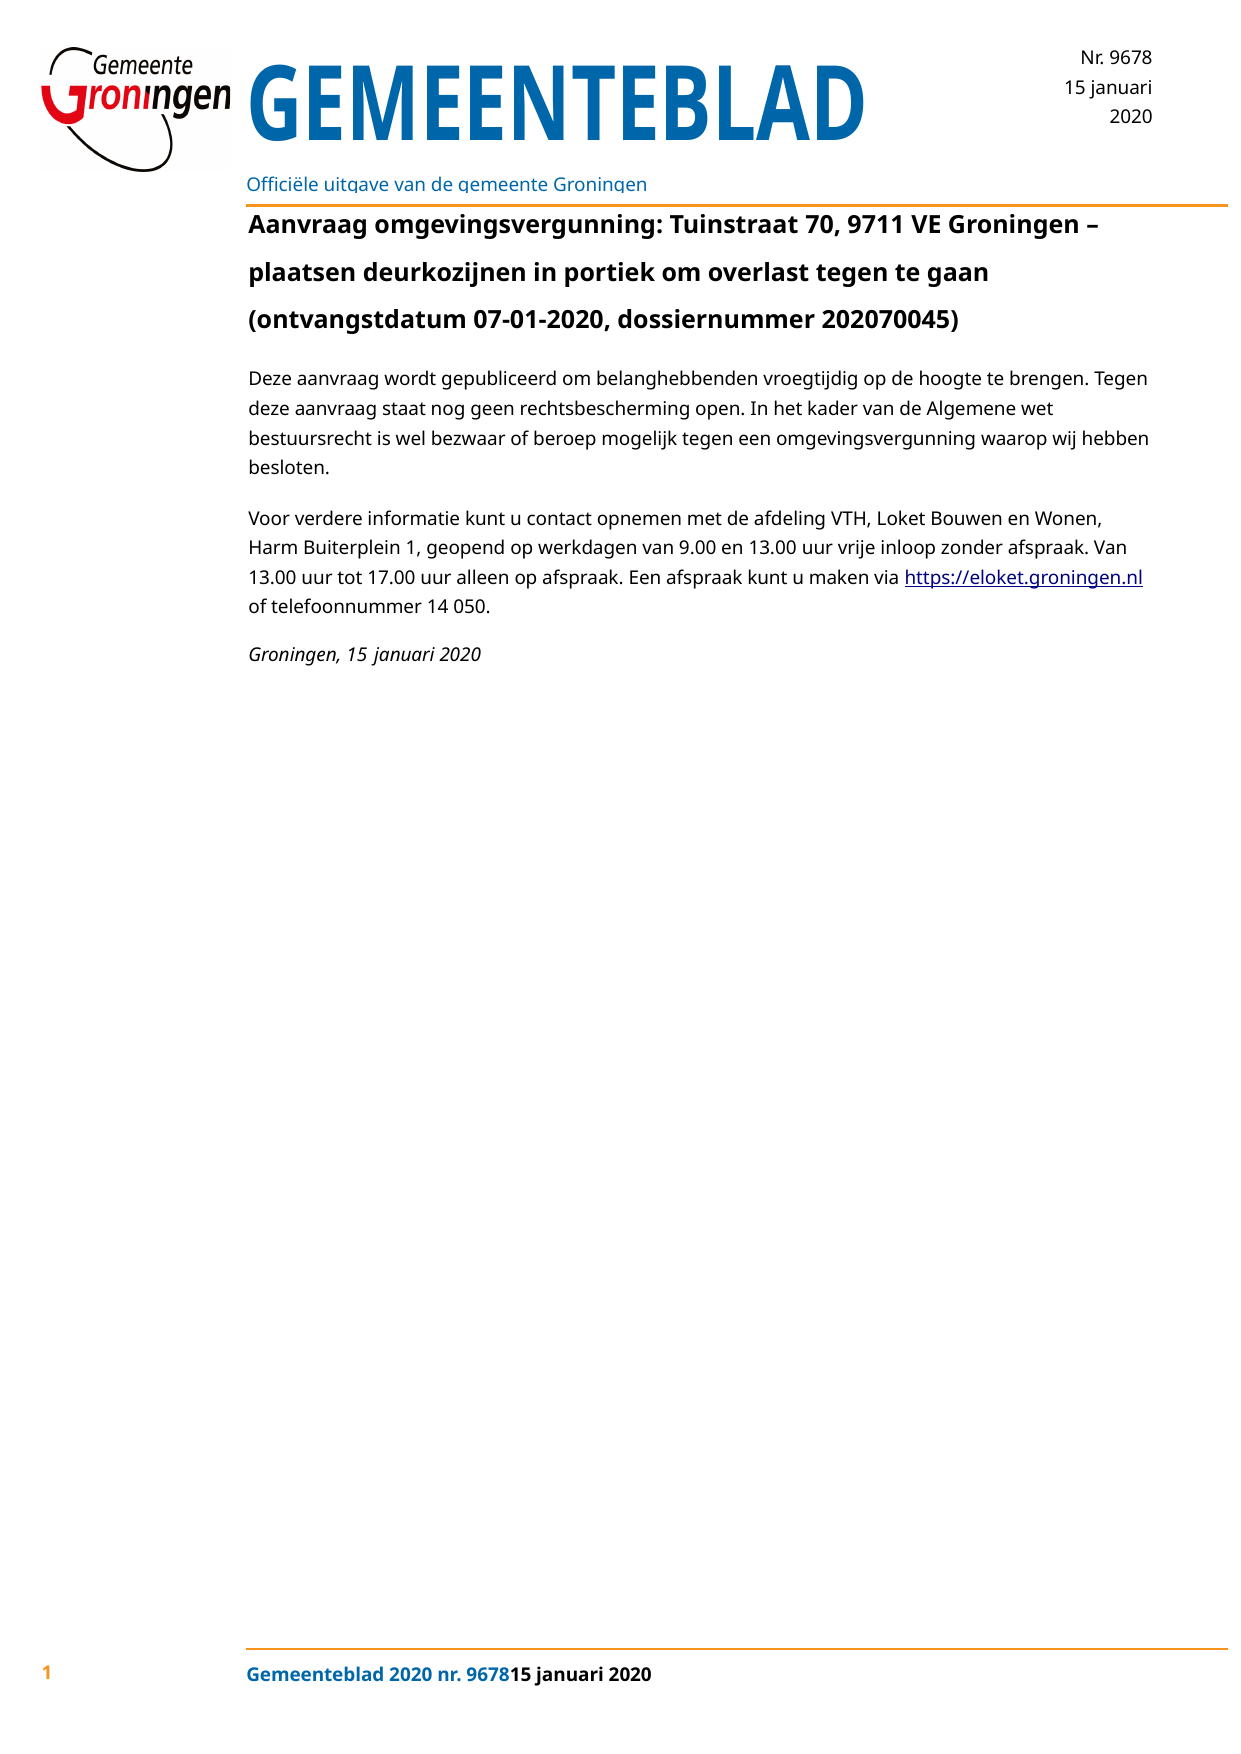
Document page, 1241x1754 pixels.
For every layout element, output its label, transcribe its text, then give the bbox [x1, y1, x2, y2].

text Groningen, 15 januari 2020 [248, 641, 1152, 667]
text Aanvraag omgevingsvergunning: Tuinstraat 70, 9711 VE Groningen – plaatsen deurkozijnen in portiek om overlast tegen te gaan (ontvangstdatum 07-01-2020, dossiernummer 202070045) [248, 207, 1152, 336]
picture [41, 47, 231, 172]
text Voor verdere informatie kunt u contact opnemen met de afdeling VTH, Loket Bouwen en Wonen, Harm Buiterplein 1, geopend op werkdagen van 9.00 en 13.00 uur vrije inloop zonder afspraak. Van 13.00 uur tot 17.00 uur alleen op afspraak. Een afspraak kunt u maken via https://eloket.groningen.nl of telefoonnummer 14 050. [248, 505, 1152, 619]
text Deze aanvraag wordt gepubliceerd om belanghebbenden vroegtijdig op de hoogte te brengen. Tegen deze aanvraag staat nog geen rechtsbescherming open. In het kader van de Algemene wet bestuursrecht is wel bezwaar of beroep mogelijk tegen een omgevingsvergunning waarop wij hebben besloten. [248, 366, 1152, 480]
